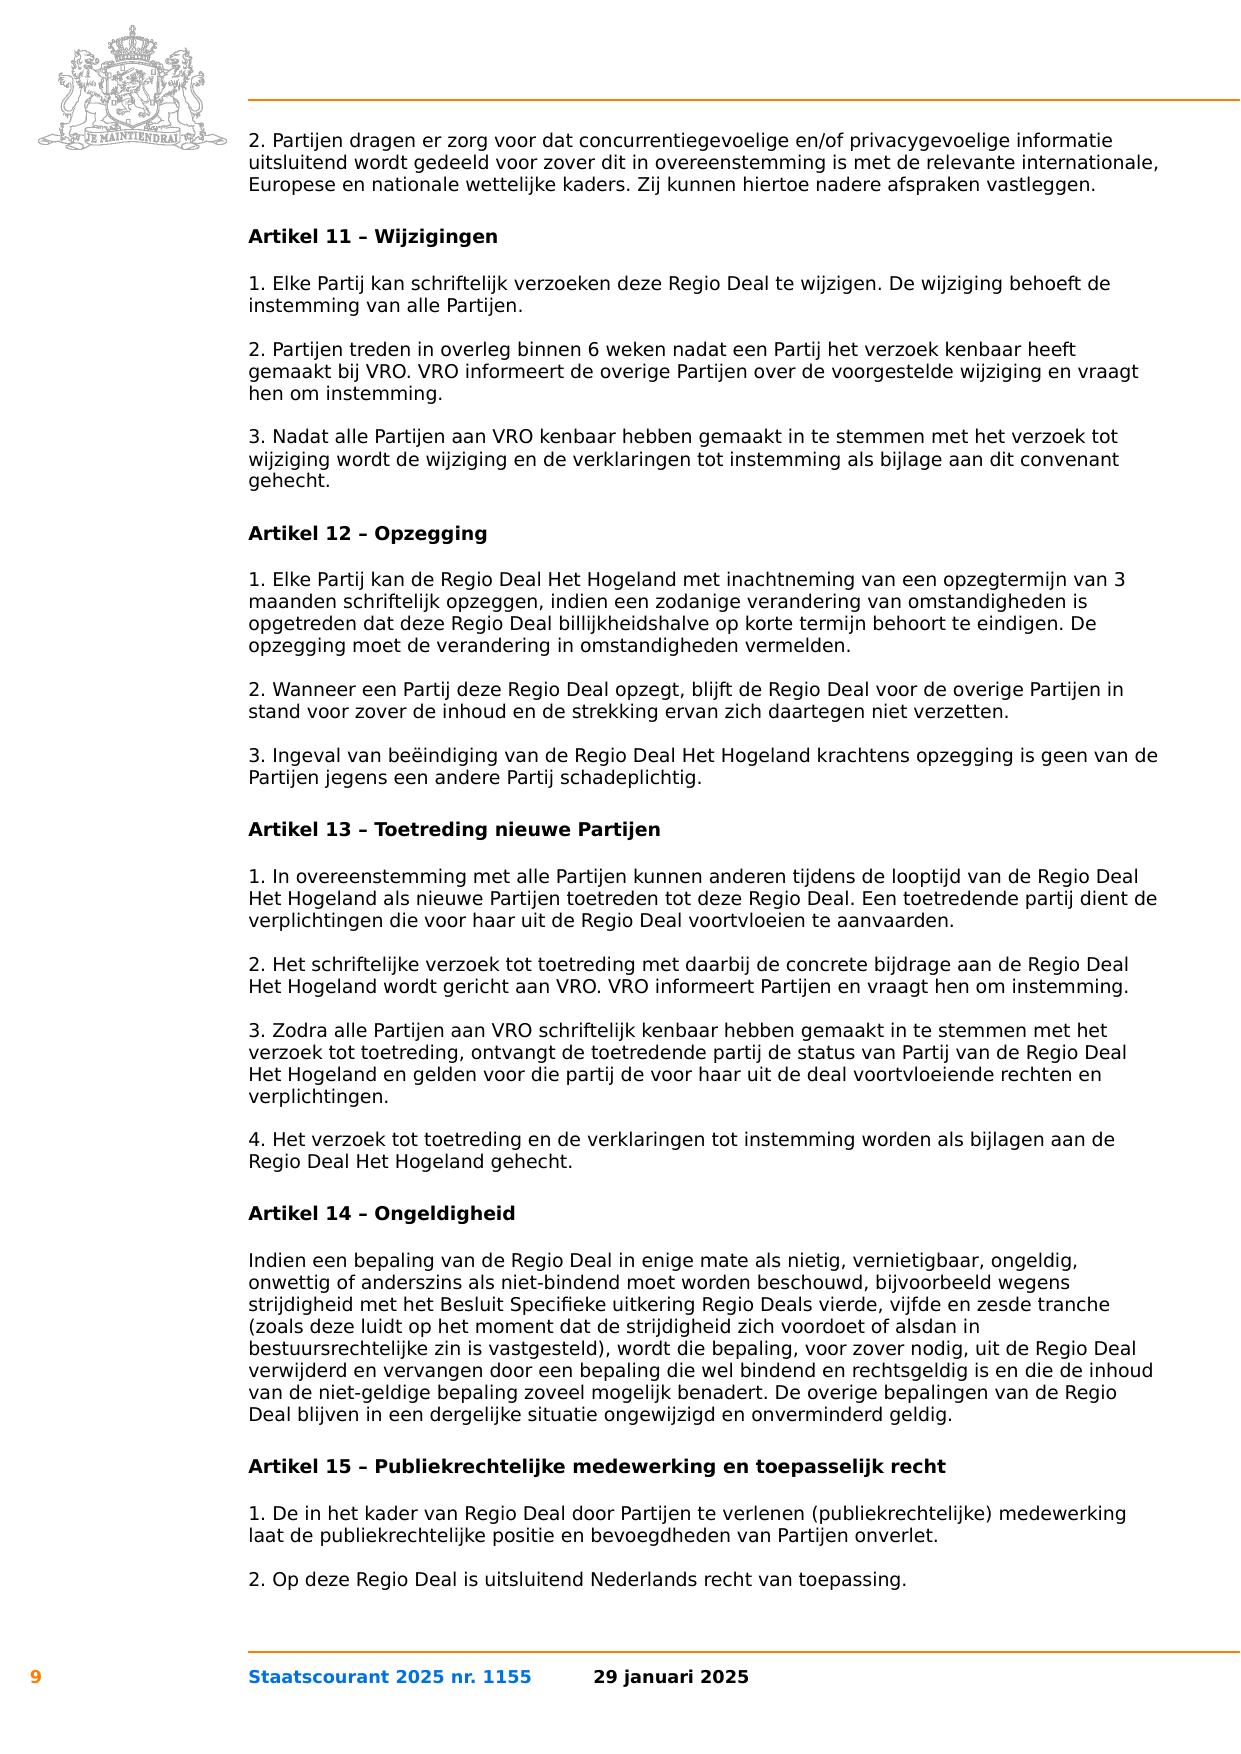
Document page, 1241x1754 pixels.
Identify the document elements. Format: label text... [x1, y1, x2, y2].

subtitle Artikel 14 – Ongeldigheid [248, 1203, 1163, 1225]
text 2. Het schriftelijke verzoek tot toetreding met daarbij de concrete bijdrage aan de Regio Deal Het Hogeland wordt gericht aan VRO. VRO informeert Partijen en vraagt hen om instemming. [248, 954, 1163, 998]
text 2. Partijen dragen er zorg voor dat concurrentiegevoelige en/of privacygevoelige informatie uitsluitend wordt gedeeld voor zover dit in overeenstemming is met de relevante internationale, Europese en nationale wettelijke kaders. Zij kunnen hiertoe nadere afspraken vastleggen. [248, 130, 1163, 196]
text 1. Elke Partij kan schriftelijk verzoeken deze Regio Deal te wijzigen. De wijziging behoeft de instemming van alle Partijen. [248, 273, 1163, 317]
text 3. Nadat alle Partijen aan VRO kenbaar hebben gemaakt in te stemmen met het verzoek tot wijziging wordt de wijziging en de verklaringen tot instemming als bijlage aan dit convenant gehecht. [248, 426, 1163, 492]
text 2. Partijen treden in overleg binnen 6 weken nadat een Partij het verzoek kenbaar heeft gemaakt bij VRO. VRO informeert de overige Partijen over de voorgestelde wijziging en vraagt hen om instemming. [248, 339, 1163, 404]
text 4. Het verzoek tot toetreding en de verklaringen tot instemming worden als bijlagen aan de Regio Deal Het Hogeland gehecht. [248, 1129, 1163, 1173]
subtitle Artikel 13 – Toetreding nieuwe Partijen [248, 819, 1163, 841]
text 2. Wanneer een Partij deze Regio Deal opzegt, blijft de Regio Deal voor de overige Partijen in stand voor zover de inhoud en de strekking ervan zich daartegen niet verzetten. [248, 679, 1163, 723]
text 2. Op deze Regio Deal is uitsluitend Nederlands recht van toepassing. [248, 1569, 1163, 1591]
text 1. In overeenstemming met alle Partijen kunnen anderen tijdens de looptijd van de Regio Deal Het Hogeland als nieuwe Partijen toetreden tot deze Regio Deal. Een toetredende partij dient de verplichtingen die voor haar uit de Regio Deal voortvloeien te aanvaarden. [248, 866, 1163, 932]
subtitle Artikel 12 – Opzegging [248, 522, 1163, 544]
subtitle Artikel 15 – Publiekrechtelijke medewerking en toepasselijk recht [248, 1456, 1163, 1478]
text Indien een bepaling van de Regio Deal in enige mate als nietig, vernietigbaar, ongeldig, onwettig of anderszins als niet-bindend moet worden beschouwd, bijvoorbeeld wegens strijdigheid met het Besluit Specifieke uitkering Regio Deals vierde, vijfde en zesde tranche (zoals deze luidt op het moment dat de strijdigheid zich voordoet of alsdan in bestuursrechtelijke zin is vastgesteld), wordt die bepaling, voor zover nodig, uit de Regio Deal verwijderd en vervangen door een bepaling die wel bindend en rechtsgeldig is en die de inhoud van de niet-geldige bepaling zoveel mogelijk benadert. De overige bepalingen van de Regio Deal blijven in een dergelijke situatie ongewijzigd en onverminderd geldig. [248, 1250, 1163, 1426]
text 1. Elke Partij kan de Regio Deal Het Hogeland met inachtneming van een opzegtermijn van 3 maanden schriftelijk opzeggen, indien een zodanige verandering van omstandigheden is opgetreden dat deze Regio Deal billijkheidshalve op korte termijn behoort te eindigen. De opzegging moet de verandering in omstandigheden vermelden. [248, 569, 1163, 657]
subtitle Artikel 11 – Wijzigingen [248, 226, 1163, 248]
text 1. De in het kader van Regio Deal door Partijen te verlenen (publiekrechtelijke) medewerking laat de publiekrechtelijke positie en bevoegdheden van Partijen onverlet. [248, 1503, 1163, 1547]
picture [38, 25, 227, 150]
text 3. Zodra alle Partijen aan VRO schriftelijk kenbaar hebben gemaakt in te stemmen met het verzoek tot toetreding, ontvangt de toetredende partij de status van Partij van de Regio Deal Het Hogeland en gelden voor die partij de voor haar uit de deal voortvloeiende rechten en verplichtingen. [248, 1019, 1163, 1107]
text 3. Ingeval van beëindiging van de Regio Deal Het Hogeland krachtens opzegging is geen van de Partijen jegens een andere Partij schadeplichtig. [248, 745, 1163, 789]
